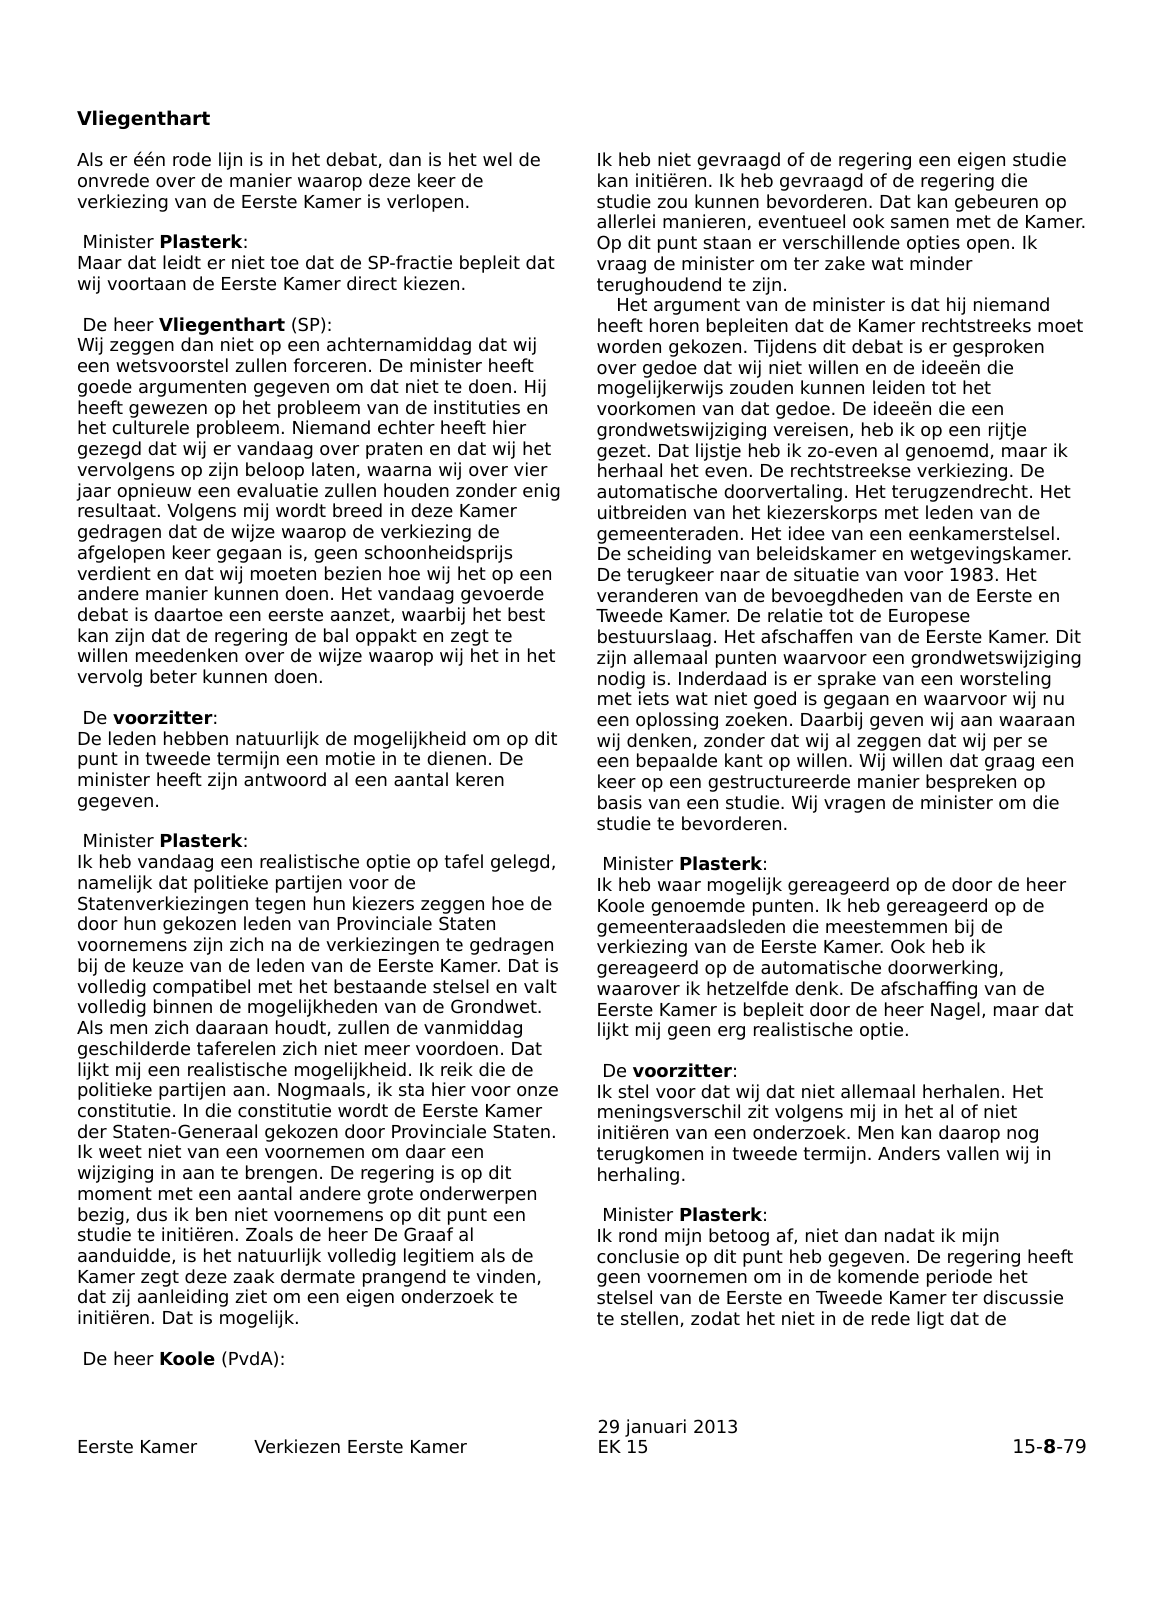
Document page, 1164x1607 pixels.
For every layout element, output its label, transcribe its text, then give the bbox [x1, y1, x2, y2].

text Maar dat leidt er niet toe dat de SP-fractie bepleit dat wij voortaan de Eerste Kamer direct kiezen. [77, 253, 567, 294]
text De heer Vliegenthart (SP): [77, 314, 567, 335]
text Ik heb waar mogelijk gereageerd op de door de heer Koole genoemde punten. Ik heb gereageerd op de gemeenteraadsleden die meestemmen bij de verkiezing van de Eerste Kamer. Ook heb ik gereageerd op de automatische doorwerking, waarover ik hetzelfde denk. De afschaffing van de Eerste Kamer is bepleit door de heer Nagel, maar dat lijkt mij geen erg realistische optie. [596, 875, 1087, 1041]
text Wij zeggen dan niet op een achternamiddag dat wij een wetsvoorstel zullen forceren. De minister heeft goede argumenten gegeven om dat niet te doen. Hij heeft gewezen op het probleem van de instituties en het culturele probleem. Niemand echter heeft hier gezegd dat wij er vandaag over praten en dat wij het vervolgens op zijn beloop laten, waarna wij over vier jaar opnieuw een evaluatie zullen houden zonder enig resultaat. Volgens mij wordt breed in deze Kamer gedragen dat de wijze waarop de verkiezing de afgelopen keer gegaan is, geen schoonheidsprijs verdient en dat wij moeten bezien hoe wij het op een andere manier kunnen doen. Het vandaag gevoerde debat is daartoe een eerste aanzet, waarbij het best kan zijn dat de regering de bal oppakt en zegt te willen meedenken over de wijze waarop wij het in het vervolg beter kunnen doen. [77, 335, 567, 688]
text Als er één rode lijn is in het debat, dan is het wel de onvrede over de manier waarop deze keer de verkiezing van de Eerste Kamer is verlopen. [77, 150, 567, 212]
text Ik rond mijn betoog af, niet dan nadat ik mijn conclusie op dit punt heb gegeven. De regering heeft geen voornemen om in de komende periode het stelsel van de Eerste en Tweede Kamer ter discussie te stellen, zodat het niet in de rede ligt dat de [596, 1226, 1087, 1329]
text Het argument van de minister is dat hij niemand heeft horen bepleiten dat de Kamer rechtstreeks moet worden gekozen. Tijdens dit debat is er gesproken over gedoe dat wij niet willen en de ideeën die mogelijkerwijs zouden kunnen leiden tot het voorkomen van dat gedoe. De ideeën die een grondwetswijziging vereisen, heb ik op een rijtje gezet. Dat lijstje heb ik zo-even al genoemd, maar ik herhaal het even. De rechtstreekse verkiezing. De automatische doorvertaling. Het terugzendrecht. Het uitbreiden van het kiezerskorps met leden van de gemeenteraden. Het idee van een eenkamerstelsel. De scheiding van beleidskamer en wetgevingskamer. De terugkeer naar de situatie van voor 1983. Het veranderen van de bevoegdheden van de Eerste en Tweede Kamer. De relatie tot de Europese bestuurslaag. Het afschaffen van de Eerste Kamer. Dit zijn allemaal punten waarvoor een grondwetswijziging nodig is. Inderdaad is er sprake van een worsteling met iets wat niet goed is gegaan en waarvoor wij nu een oplossing zoeken. Daarbij geven wij aan waaraan wij denken, zonder dat wij al zeggen dat wij per se een bepaalde kant op willen. Wij willen dat graag een keer op een gestructureerde manier bespreken op basis van een studie. Wij vragen de minister om die studie te bevorderen. [596, 295, 1087, 834]
text Minister Plasterk: [596, 1205, 1087, 1226]
text Minister Plasterk: [596, 854, 1087, 875]
text Ik heb niet gevraagd of de regering een eigen studie kan initiëren. Ik heb gevraagd of de regering die studie zou kunnen bevorderen. Dat kan gebeuren op allerlei manieren, eventueel ook samen met de Kamer. Op dit punt staan er verschillende opties open. Ik vraag de minister om ter zake wat minder terughoudend te zijn. [596, 150, 1087, 295]
text Minister Plasterk: [77, 831, 567, 852]
text Ik heb vandaag een realistische optie op tafel gelegd, namelijk dat politieke partijen voor de Statenverkiezingen tegen hun kiezers zeggen hoe de door hun gekozen leden van Provinciale Staten voornemens zijn zich na de verkiezingen te gedragen bij de keuze van de leden van de Eerste Kamer. Dat is volledig compatibel met het bestaande stelsel en valt volledig binnen de mogelijkheden van de Grondwet. Als men zich daaraan houdt, zullen de vanmiddag geschilderde taferelen zich niet meer voordoen. Dat lijkt mij een realistische mogelijkheid. Ik reik die de politieke partijen aan. Nogmaals, ik sta hier voor onze constitutie. In die constitutie wordt de Eerste Kamer der Staten-Generaal gekozen door Provinciale Staten. Ik weet niet van een voornemen om daar een wijziging in aan te brengen. De regering is op dit moment met een aantal andere grote onderwerpen bezig, dus ik ben niet voornemens op dit punt een studie te initiëren. Zoals de heer De Graaf al aanduidde, is het natuurlijk volledig legitiem als de Kamer zegt deze zaak dermate prangend te vinden, dat zij aanleiding ziet om een eigen onderzoek te initiëren. Dat is mogelijk. [77, 852, 567, 1329]
text De voorzitter: [596, 1061, 1087, 1082]
text Minister Plasterk: [77, 232, 567, 253]
text De heer Koole (PvdA): [77, 1349, 567, 1369]
text De leden hebben natuurlijk de mogelijkheid om op dit punt in tweede termijn een motie in te dienen. De minister heeft zijn antwoord al een aantal keren gegeven. [77, 728, 567, 811]
text Ik stel voor dat wij dat niet allemaal herhalen. Het meningsverschil zit volgens mij in het al of niet initiëren van een onderzoek. Men kan daarop nog terugkomen in tweede termijn. Anders vallen wij in herhaling. [596, 1082, 1087, 1185]
text De voorzitter: [77, 708, 567, 728]
